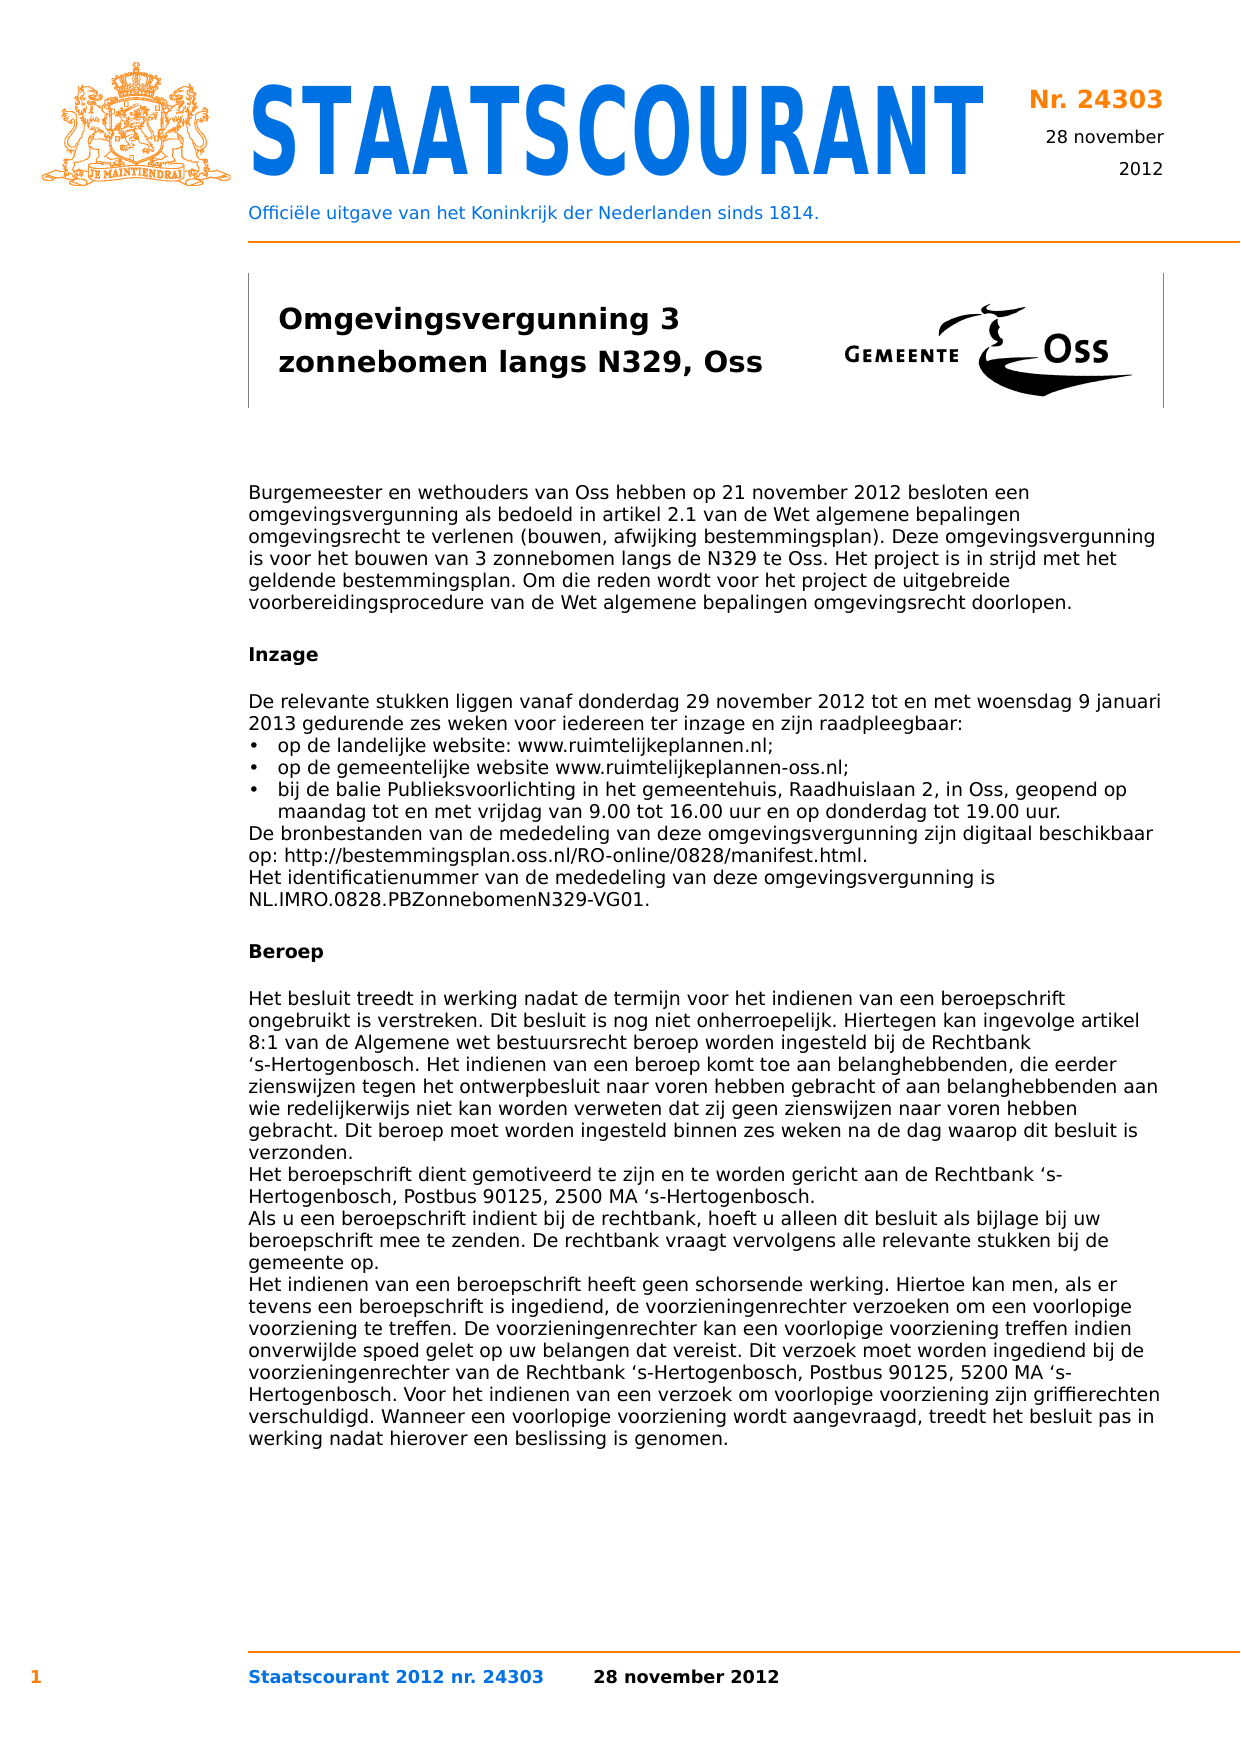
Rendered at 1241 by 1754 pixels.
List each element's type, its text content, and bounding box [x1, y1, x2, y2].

subtitle Inzage [248, 644, 1163, 666]
text De relevante stukken liggen vanaf donderdag 29 november 2012 tot en met woensdag 9 januari 2013 gedurende zes weken voor iedereen ter inzage en zijn raadpleegbaar: [248, 691, 1163, 735]
text Burgemeester en wethouders van Oss hebben op 21 november 2012 besloten een omgevingsvergunning als bedoeld in artikel 2.1 van de Wet algemene bepalingen omgevingsrecht te verlenen (bouwen, afwijking bestemmingsplan). Deze omgevingsvergunning is voor het bouwen van 3 zonnebomen langs de N329 te Oss. Het project is in strijd met het geldende bestemmingsplan. Om die reden wordt voor het project de uitgebreide voorbereidingsprocedure van de Wet algemene bepalingen omgevingsrecht doorlopen. [248, 482, 1163, 614]
subtitle Beroep [248, 941, 1163, 963]
picture [41, 62, 231, 186]
text Het beroepschrift dient gemotiveerd te zijn en te worden gericht aan de Rechtbank ‘s-Hertogenbosch, Postbus 90125, 2500 MA ‘s-Hertogenbosch. [248, 1164, 1163, 1208]
text Het identificatienummer van de mededeling van deze omgevingsvergunning is NL.IMRO.0828.PBZonnebomenN329-VG01. [248, 867, 1163, 911]
picture [844, 302, 1134, 397]
table_header [25, 62, 248, 241]
text Als u een beroepschrift indient bij de rechtbank, hoeft u alleen dit besluit als bijlage bij uw beroepschrift mee te zenden. De rechtbank vraagt vervolgens alle relevante stukken bij de gemeente op. [248, 1208, 1163, 1274]
subtitle Omgevingsvergunning 3 zonnebomen langs N329, Oss [249, 273, 1163, 408]
table_cell 2012 [998, 153, 1240, 203]
text ‘s-Hertogenbosch. Het indienen van een beroep komt toe aan belanghebbenden, die eerder zienswijzen tegen het ontwerpbesluit naar voren hebben gebracht of aan belanghebbenden aan wie redelijkerwijs niet kan worden verweten dat zij geen zienswijzen naar voren hebben gebracht. Dit beroep moet worden ingesteld binnen zes weken na de dag waarop dit besluit is verzonden. [248, 1054, 1163, 1164]
text De bronbestanden van de mededeling van deze omgevingsvergunning zijn digitaal beschikbaar op: http://bestemmingsplan.oss.nl/RO-online/0828/manifest.html. [248, 823, 1163, 867]
text • bij de balie Publieksvoorlichting in het gemeentehuis, Raadhuislaan 2, in Oss, geopend op maandag tot en met vrijdag van 9.00 tot 16.00 uur en op donderdag tot 19.00 uur. [248, 779, 1163, 823]
text Het indienen van een beroepschrift heeft geen schorsende werking. Hiertoe kan men, als er tevens een beroepschrift is ingediend, de voorzieningenrechter verzoeken om een voorlopige voorziening te treffen. De voorzieningenrechter kan een voorlopige voorziening treffen indien onverwijlde spoed gelet op uw belangen dat vereist. Dit verzoek moet worden ingediend bij de voorzieningenrechter van de Rechtbank ‘s-Hertogenbosch, Postbus 90125, 5200 MA ‘s-Hertogenbosch. Voor het indienen van een verzoek om voorlopige voorziening zijn griffierechten verschuldigd. Wanneer een voorlopige voorziening wordt aangevraagd, treedt het besluit pas in werking nadat hierover een beslissing is genomen. [248, 1274, 1163, 1449]
text Het besluit treedt in werking nadat de termijn voor het indienen van een beroepschrift ongebruikt is verstreken. Dit besluit is nog niet onherroepelijk. Hiertegen kan ingevolge artikel 8:1 van de Algemene wet bestuursrecht beroep worden ingesteld bij de Rechtbank [248, 988, 1163, 1054]
table_cell Officiële uitgave van het Koninkrijk der Nederlanden sinds 1814. [248, 203, 1240, 241]
table_header Nr. 24303 [998, 62, 1240, 121]
table_header STAATSCOURANT [248, 62, 998, 203]
table_cell 28 november [998, 121, 1240, 153]
text • op de gemeentelijke website www.ruimtelijkeplannen-oss.nl; [248, 757, 1163, 779]
text • op de landelijke website: www.ruimtelijkeplannen.nl; [248, 735, 1163, 757]
